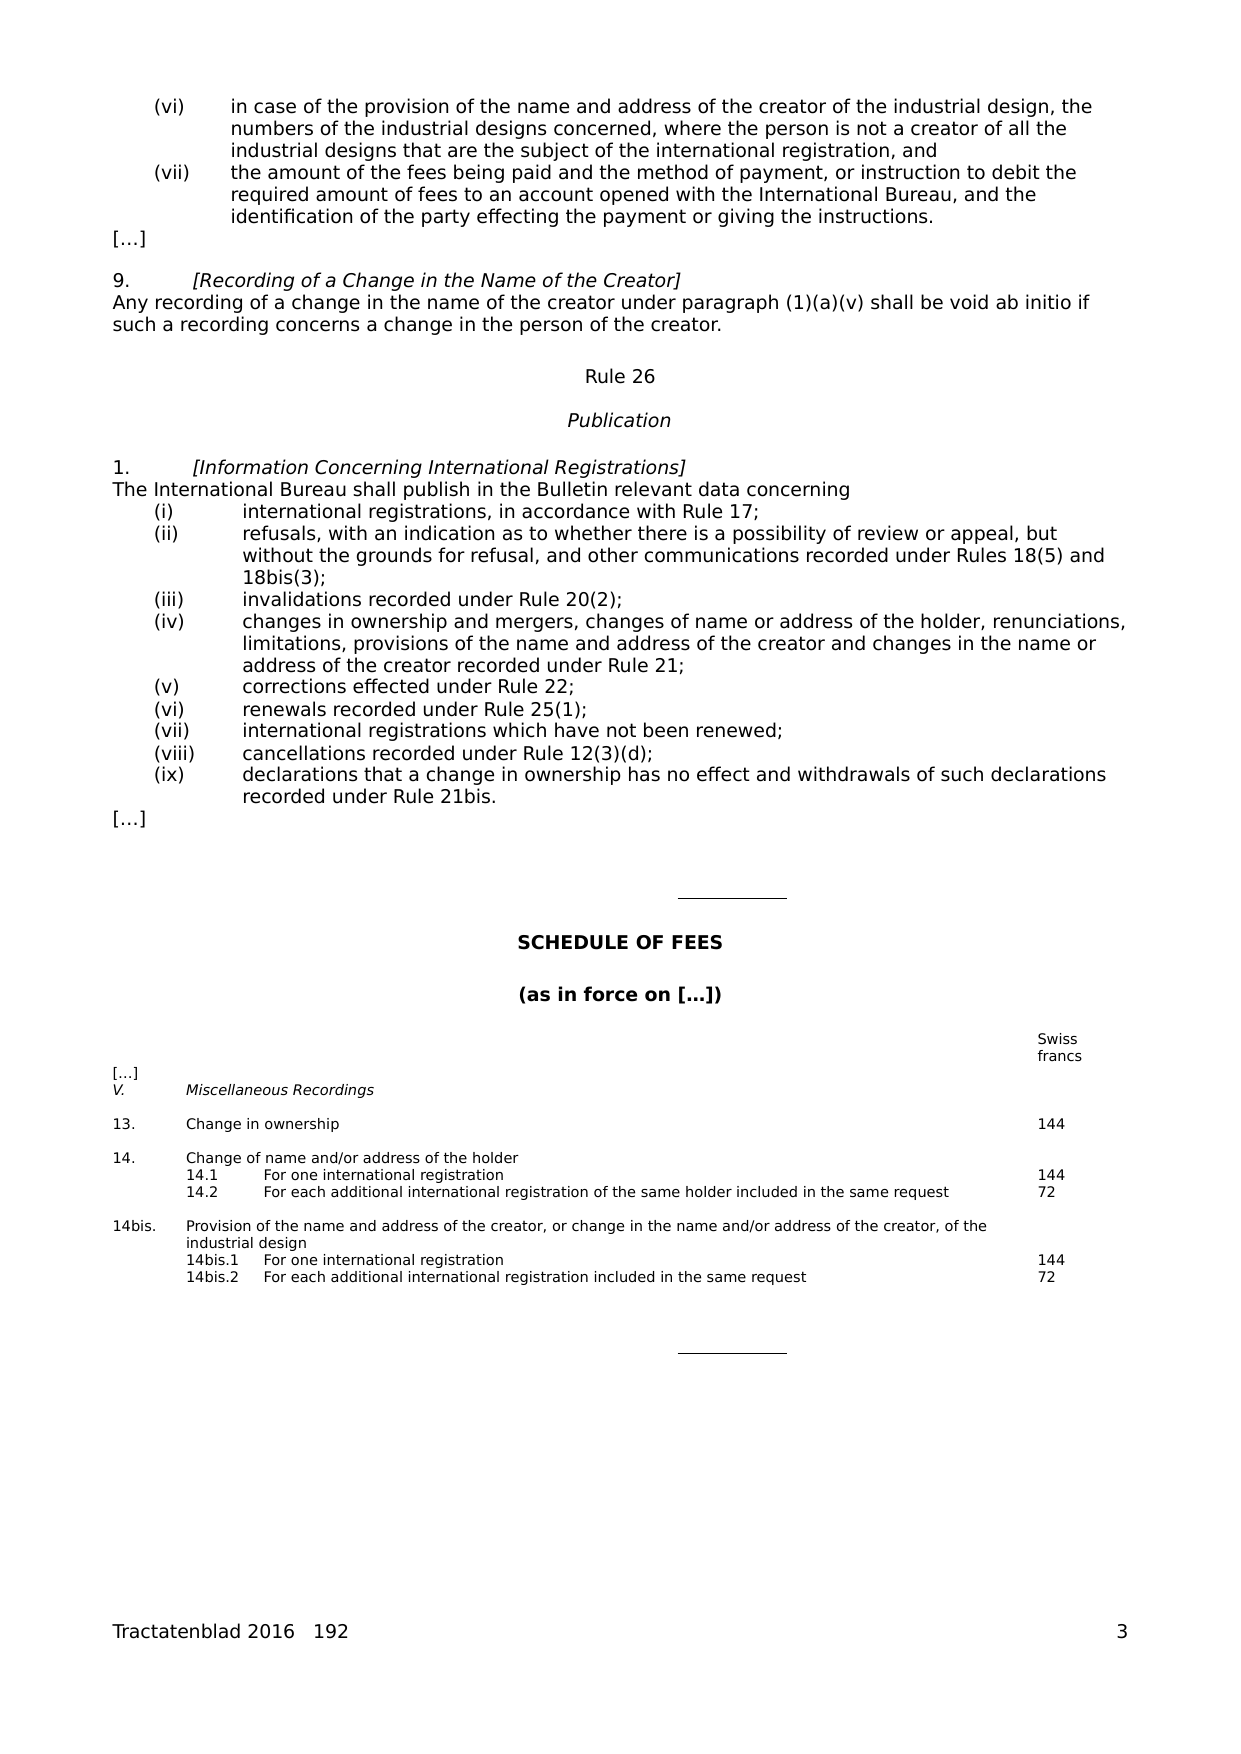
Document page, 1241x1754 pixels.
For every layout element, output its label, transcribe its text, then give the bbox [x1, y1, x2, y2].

table_cell 14bis. [112, 1218, 180, 1252]
subtitle Rule 26 Publication [112, 366, 1128, 432]
text Any recording of a change in the name of the creator under paragraph (1)(a)(v) shall be void ab initio if such a recording concerns a change in the person of the creator. [112, 292, 1128, 336]
table_header [180, 1031, 257, 1065]
table_cell [1031, 1065, 1128, 1082]
table_cell [112, 1167, 180, 1184]
table_cell [257, 1065, 1031, 1082]
table_cell [112, 1133, 180, 1150]
table_cell [257, 1133, 1031, 1150]
table_cell [1031, 1082, 1128, 1099]
table_cell 14bis.2 [180, 1269, 257, 1286]
text 9. [Recording of a Change in the Name of the Creator] [112, 270, 1128, 292]
table_header [112, 1031, 180, 1065]
text (vi) in case of the provision of the name and address of the creator of the industrial design, the numbers of the industrial designs concerned, where the person is not a creator of all the industrial designs that are the subject of the international registration, and [153, 96, 1128, 162]
table_cell 14.2 [180, 1184, 257, 1201]
table_cell 144 [1031, 1116, 1128, 1133]
text […] [112, 228, 1128, 250]
table_cell [112, 1269, 180, 1286]
text 1. [Information Concerning International Registrations] [112, 457, 1128, 479]
table_cell [257, 1201, 1031, 1218]
table_cell [180, 1099, 257, 1116]
table_cell [1031, 1218, 1128, 1252]
table_cell 14. [112, 1150, 180, 1167]
table_cell For one international registration [257, 1167, 1031, 1184]
text (v) corrections effected under Rule 22; [153, 676, 1128, 698]
table_cell 144 [1031, 1167, 1128, 1184]
text (vi) renewals recorded under Rule 25(1); [153, 698, 1128, 720]
table_header [257, 1031, 1031, 1065]
table_cell [1031, 1099, 1128, 1116]
text (vii) the amount of the fees being paid and the method of payment, or instruction to debit the required amount of fees to an account opened with the International Bureau, and the identification of the party effecting the payment or giving the instructions. [153, 162, 1128, 228]
table_cell V. [112, 1082, 180, 1099]
table_cell 14.1 [180, 1167, 257, 1184]
table_cell [1031, 1133, 1128, 1150]
table_cell [180, 1201, 257, 1218]
table_cell For each additional international registration included in the same request [257, 1269, 1031, 1286]
text (vii) international registrations which have not been renewed; [153, 720, 1128, 742]
table_cell [112, 1252, 180, 1269]
table_cell [180, 1065, 257, 1082]
table_cell 72 [1031, 1184, 1128, 1201]
text […] [112, 808, 1128, 830]
text (ii) refusals, with an indication as to whether there is a possibility of review or appeal, but without the grounds for refusal, and other communications recorded under Rules 18(5) and 18bis(3); [153, 523, 1128, 588]
table_cell 72 [1031, 1269, 1128, 1286]
table_cell [1031, 1150, 1128, 1167]
table_cell Change in ownership [180, 1116, 1031, 1133]
text The International Bureau shall publish in the Bulletin relevant data concerning [112, 479, 1128, 501]
table_cell For one international registration [257, 1252, 1031, 1269]
table_header Swiss francs [1031, 1031, 1128, 1065]
table_cell [112, 1201, 180, 1218]
table_cell Miscellaneous Recordings [180, 1082, 1031, 1099]
text (ix) declarations that a change in ownership has no effect and withdrawals of such declarations recorded under Rule 21bis. [153, 764, 1128, 808]
table_cell […] [112, 1065, 180, 1082]
text (iv) changes in ownership and mergers, changes of name or address of the holder, renunciations, limitations, provisions of the name and address of the creator and changes in the name or address of the creator recorded under Rule 21; [153, 611, 1128, 676]
table_cell [112, 1184, 180, 1201]
subtitle SCHEDULE OF FEES [112, 932, 1128, 954]
text (i) international registrations, in accordance with Rule 17; [153, 501, 1128, 523]
table_cell [180, 1133, 257, 1150]
table_cell For each additional international registration of the same holder included in the same request [257, 1184, 1031, 1201]
table_cell 144 [1031, 1252, 1128, 1269]
table_cell Provision of the name and address of the creator, or change in the name and/or address of the creator, of the industrial design [180, 1218, 1031, 1252]
table_cell 14bis.1 [180, 1252, 257, 1269]
table_cell Change of name and/or address of the holder [180, 1150, 1031, 1167]
text (iii) invalidations recorded under Rule 20(2); [153, 588, 1128, 611]
table_cell [112, 1099, 180, 1116]
table_cell [257, 1099, 1031, 1116]
subtitle (as in force on […]) [112, 984, 1128, 1006]
table_cell [1031, 1201, 1128, 1218]
text (viii) cancellations recorded under Rule 12(3)(d); [153, 742, 1128, 764]
table_cell 13. [112, 1116, 180, 1133]
